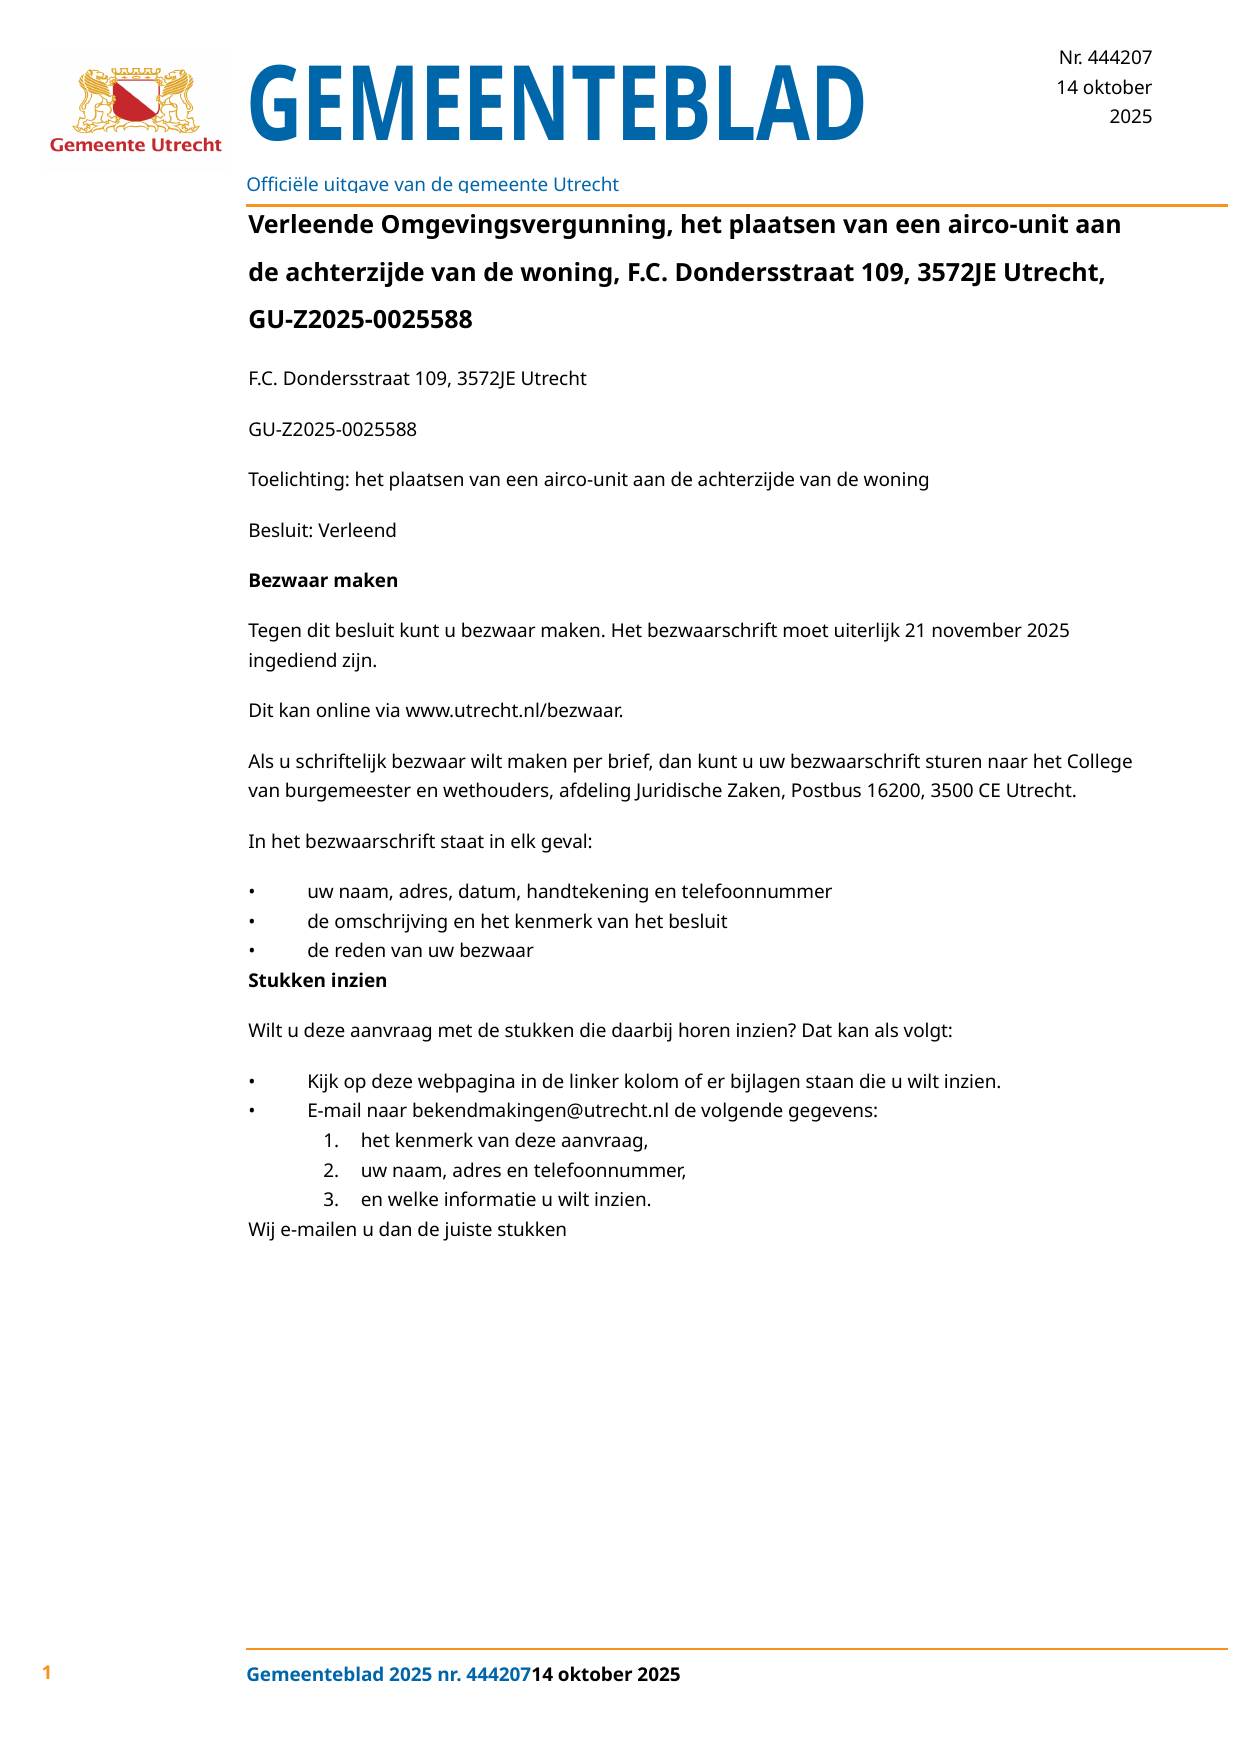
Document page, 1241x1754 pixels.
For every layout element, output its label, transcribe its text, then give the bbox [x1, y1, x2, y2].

list E-mail naar bekendmakingen@utrecht.nl de volgende gegevens: [248, 1098, 1152, 1123]
text Besluit: Verleend [248, 517, 1152, 542]
list uw naam, adres en telefoonnummer, [323, 1157, 1152, 1182]
text Tegen dit besluit kunt u bezwaar maken. Het bezwaarschrift moet uiterlijk 21 november 2025 ingediend zijn. [248, 618, 1152, 673]
picture [41, 47, 231, 172]
text In het bezwaarschrift staat in elk geval: [248, 828, 1152, 854]
text Als u schriftelijk bezwaar wilt maken per brief, dan kunt u uw bezwaarschrift sturen naar het College van burgemeester en wethouders, afdeling Juridische Zaken, Postbus 16200, 3500 CE Utrecht. [248, 748, 1152, 803]
list en welke informatie u wilt inzien. [323, 1186, 1152, 1212]
list Kijk op deze webpagina in de linker kolom of er bijlagen staan die u wilt inzien. [248, 1068, 1152, 1094]
text Verleende Omgevingsvergunning, het plaatsen van een airco-unit aan de achterzijde van de woning, F.C. Dondersstraat 109, 3572JE Utrecht, GU-Z2025-0025588 [248, 207, 1152, 336]
text Dit kan online via www.utrecht.nl/bezwaar. [248, 698, 1152, 723]
text GU-Z2025-0025588 [248, 416, 1152, 442]
list het kenmerk van deze aanvraag, [323, 1127, 1152, 1153]
text F.C. Dondersstraat 109, 3572JE Utrecht [248, 366, 1152, 391]
list de reden van uw bezwaar [248, 938, 1152, 963]
text Wilt u deze aanvraag met de stukken die daarbij horen inzien? Dat kan als volgt: [248, 1018, 1152, 1043]
text Bezwaar maken [248, 567, 1152, 593]
list uw naam, adres, datum, handtekening en telefoonnummer [248, 878, 1152, 904]
list de omschrijving en het kenmerk van het besluit [248, 908, 1152, 934]
text Toelichting: het plaatsen van een airco-unit aan de achterzijde van de woning [248, 466, 1152, 492]
text Wij e-mailen u dan de juiste stukken [248, 1216, 1152, 1242]
text Stukken inzien [248, 967, 1152, 993]
